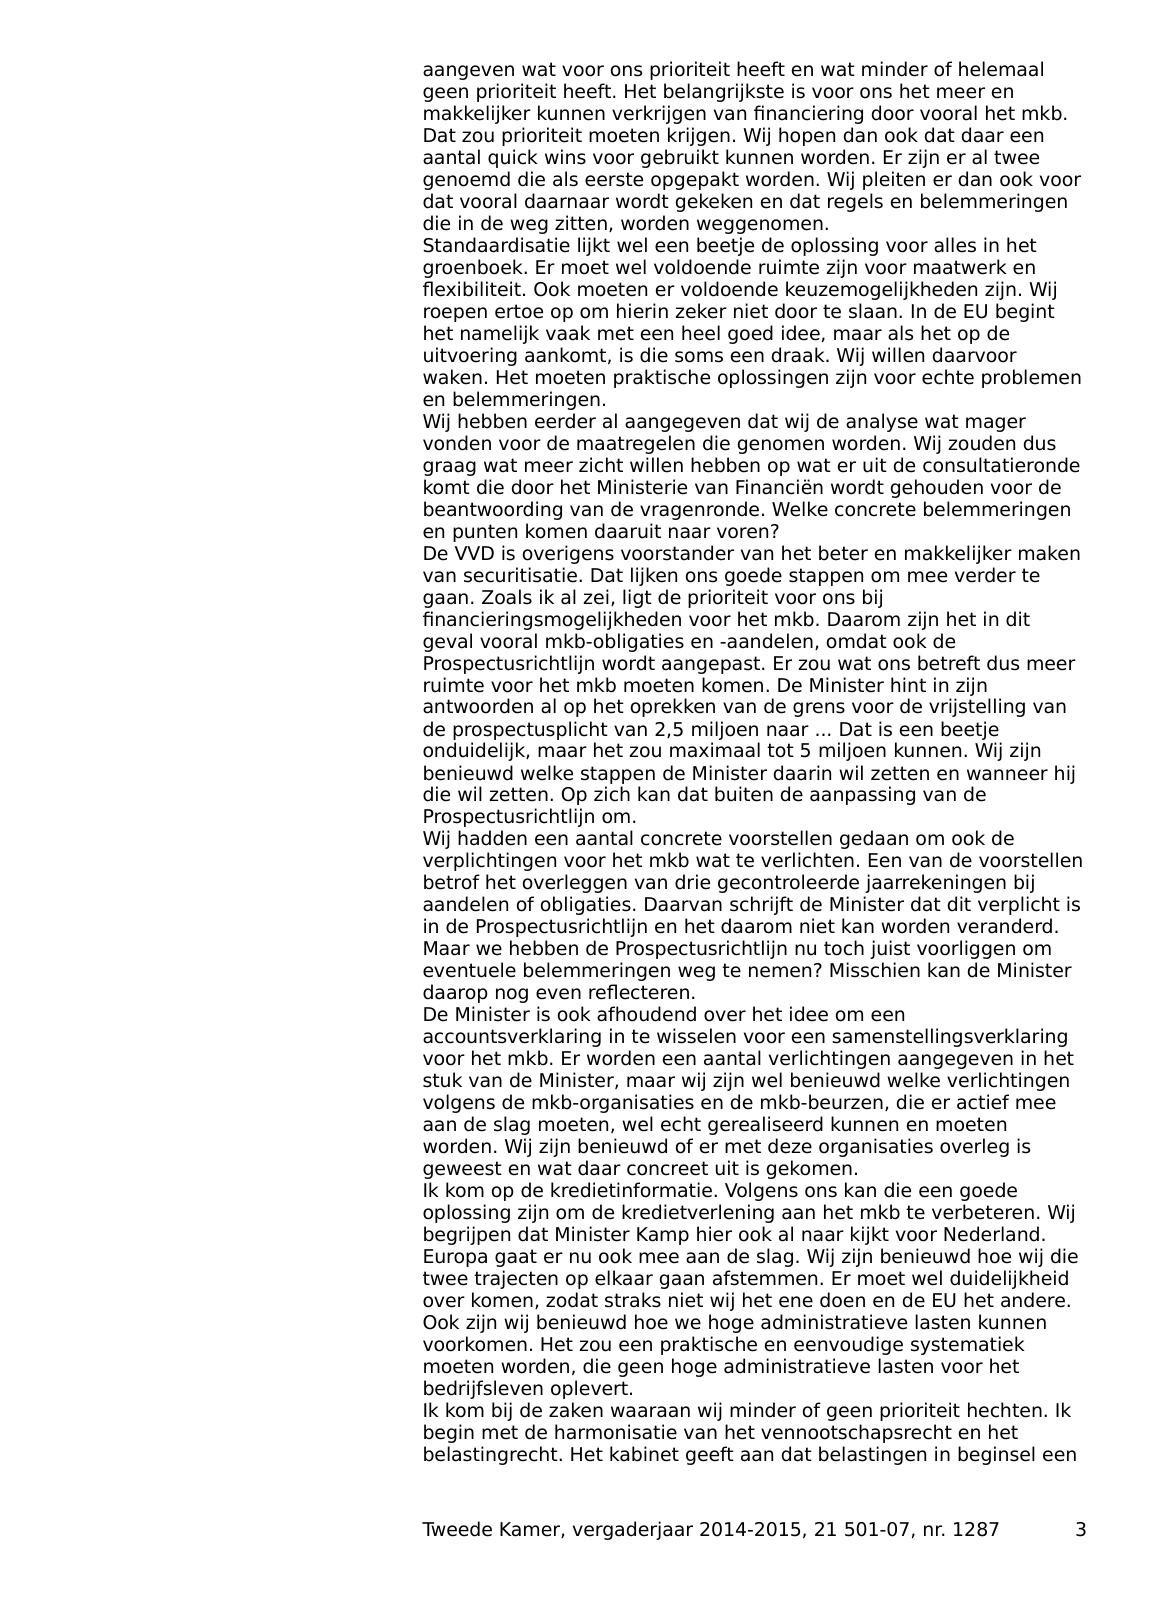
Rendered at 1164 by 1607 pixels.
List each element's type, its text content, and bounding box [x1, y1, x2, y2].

text De Minister is ook afhoudend over het idee om een accountsverklaring in te wisselen voor een samenstellingsverklaring voor het mkb. Er worden een aantal verlichtingen aangegeven in het stuk van de Minister, maar wij zijn wel benieuwd welke verlichtingen volgens de mkb-organisaties en de mkb-beurzen, die er actief mee aan de slag moeten, wel echt gerealiseerd kunnen en moeten worden. Wij zijn benieuwd of er met deze organisaties overleg is geweest en wat daar concreet uit is gekomen. [422, 1004, 1087, 1180]
text aangeven wat voor ons prioriteit heeft en wat minder of helemaal geen prioriteit heeft. Het belangrijkste is voor ons het meer en makkelijker kunnen verkrijgen van financiering door vooral het mkb. Dat zou prioriteit moeten krijgen. Wij hopen dan ook dat daar een aantal quick wins voor gebruikt kunnen worden. Er zijn er al twee genoemd die als eerste opgepakt worden. Wij pleiten er dan ook voor dat vooral daarnaar wordt gekeken en dat regels en belemmeringen die in de weg zitten, worden weggenomen. [422, 59, 1087, 235]
text Standaardisatie lijkt wel een beetje de oplossing voor alles in het groenboek. Er moet wel voldoende ruimte zijn voor maatwerk en flexibiliteit. Ook moeten er voldoende keuzemogelijkheden zijn. Wij roepen ertoe op om hierin zeker niet door te slaan. In de EU begint het namelijk vaak met een heel goed idee, maar als het op de uitvoering aankomt, is die soms een draak. Wij willen daarvoor waken. Het moeten praktische oplossingen zijn voor echte problemen en belemmeringen. [422, 235, 1087, 411]
text De VVD is overigens voorstander van het beter en makkelijker maken van securitisatie. Dat lijken ons goede stappen om mee verder te gaan. Zoals ik al zei, ligt de prioriteit voor ons bij financieringsmogelijkheden voor het mkb. Daarom zijn het in dit geval vooral mkb-obligaties en -aandelen, omdat ook de Prospectusrichtlijn wordt aangepast. Er zou wat ons betreft dus meer ruimte voor het mkb moeten komen. De Minister hint in zijn antwoorden al op het oprekken van de grens voor de vrijstelling van de prospectusplicht van 2,5 miljoen naar ... Dat is een beetje onduidelijk, maar het zou maximaal tot 5 miljoen kunnen. Wij zijn benieuwd welke stappen de Minister daarin wil zetten en wanneer hij die wil zetten. Op zich kan dat buiten de aanpassing van de Prospectusrichtlijn om. [422, 543, 1087, 828]
text Wij hadden een aantal concrete voorstellen gedaan om ook de verplichtingen voor het mkb wat te verlichten. Een van de voorstellen betrof het overleggen van drie gecontroleerde jaarrekeningen bij aandelen of obligaties. Daarvan schrijft de Minister dat dit verplicht is in de Prospectusrichtlijn en het daarom niet kan worden veranderd. Maar we hebben de Prospectusrichtlijn nu toch juist voorliggen om eventuele belemmeringen weg te nemen? Misschien kan de Minister daarop nog even reflecteren. [422, 828, 1087, 1004]
text Ik kom bij de zaken waaraan wij minder of geen prioriteit hechten. Ik begin met de harmonisatie van het vennootschapsrecht en het belastingrecht. Het kabinet geeft aan dat belastingen in beginsel een [422, 1400, 1087, 1466]
text Ik kom op de kredietinformatie. Volgens ons kan die een goede oplossing zijn om de kredietverlening aan het mkb te verbeteren. Wij begrijpen dat Minister Kamp hier ook al naar kijkt voor Nederland. Europa gaat er nu ook mee aan de slag. Wij zijn benieuwd hoe wij die twee trajecten op elkaar gaan afstemmen. Er moet wel duidelijkheid over komen, zodat straks niet wij het ene doen en de EU het andere. Ook zijn wij benieuwd hoe we hoge administratieve lasten kunnen voorkomen. Het zou een praktische en eenvoudige systematiek moeten worden, die geen hoge administratieve lasten voor het bedrijfsleven oplevert. [422, 1180, 1087, 1400]
text Wij hebben eerder al aangegeven dat wij de analyse wat mager vonden voor de maatregelen die genomen worden. Wij zouden dus graag wat meer zicht willen hebben op wat er uit de consultatieronde komt die door het Ministerie van Financiën wordt gehouden voor de beantwoording van de vragenronde. Welke concrete belemmeringen en punten komen daaruit naar voren? [422, 411, 1087, 543]
